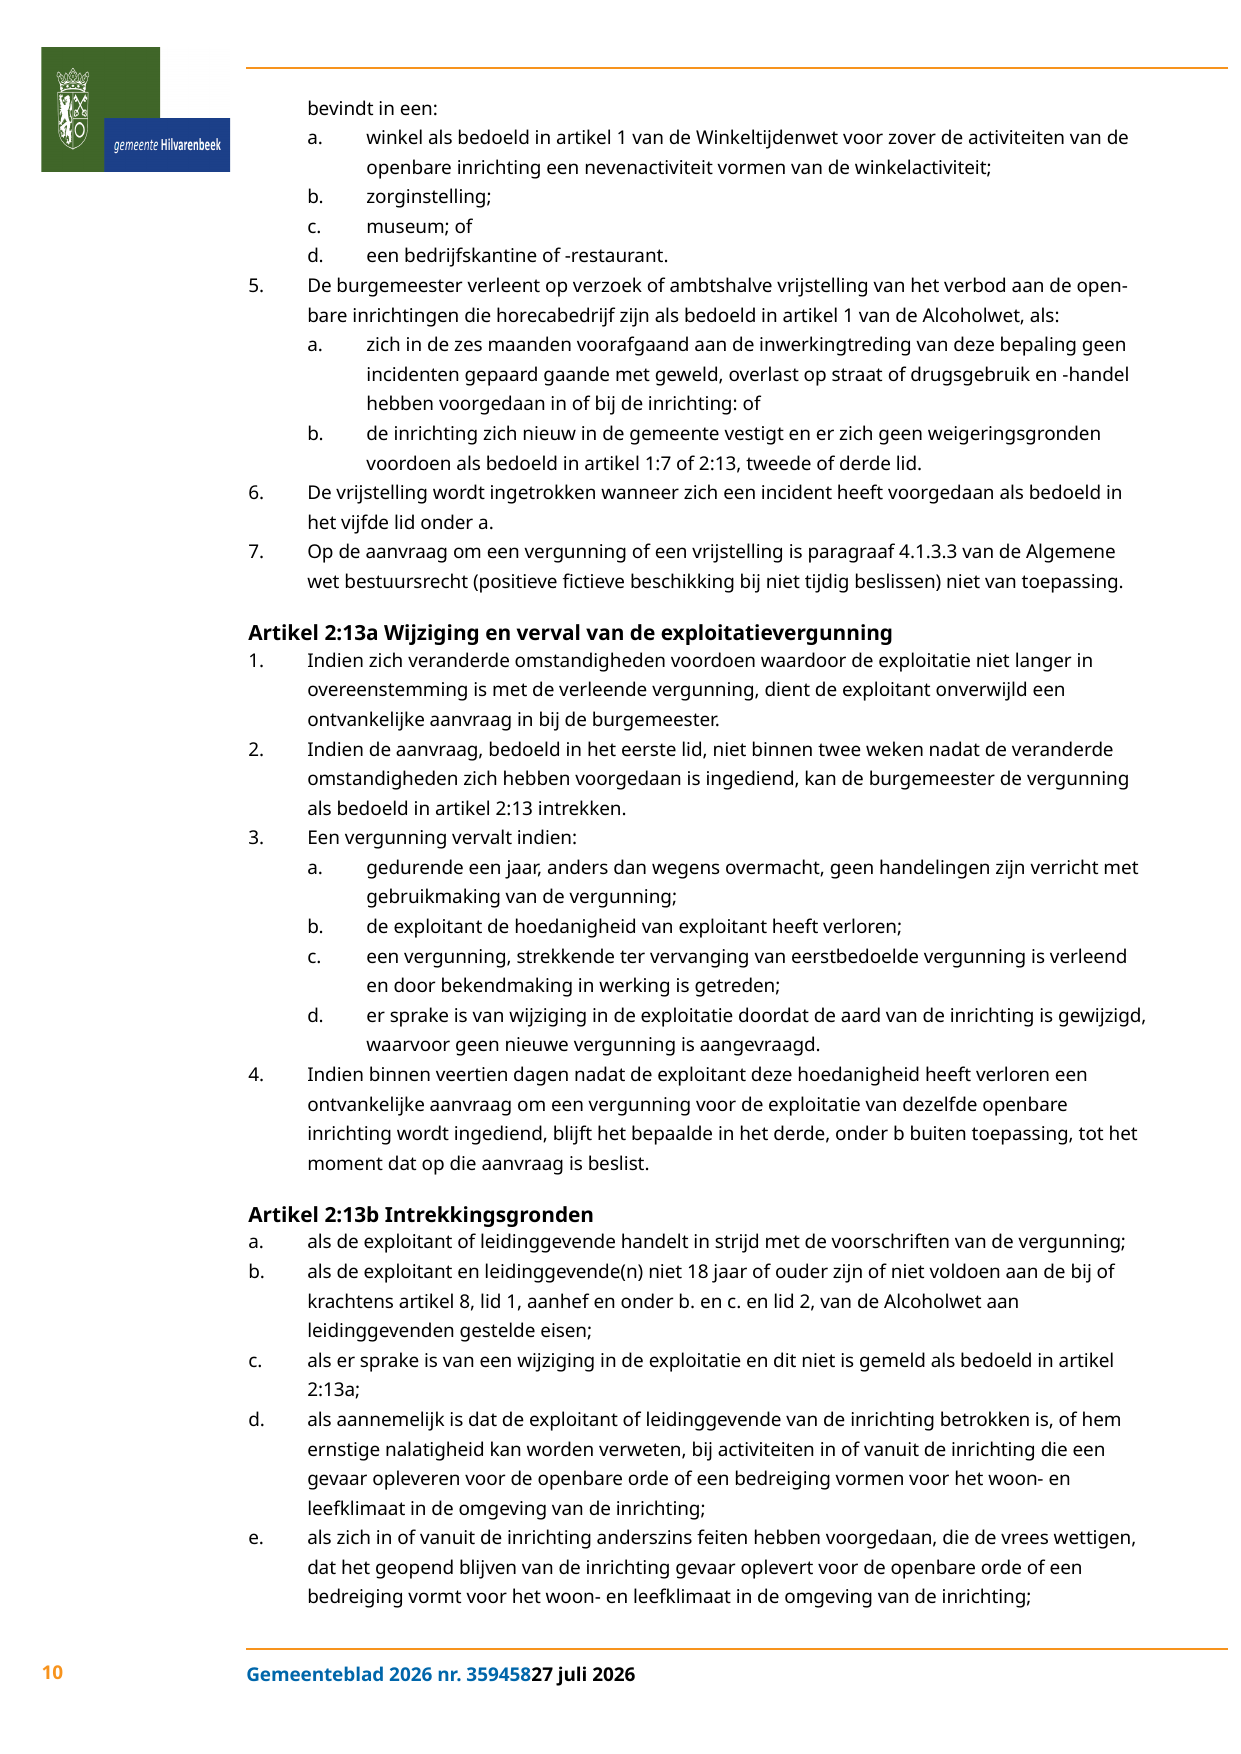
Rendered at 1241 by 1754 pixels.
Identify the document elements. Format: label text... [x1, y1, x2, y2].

list als er sprake is van een wijziging in de exploitatie en dit niet is gemeld als bedoeld in artikel 2:13a; [248, 1347, 1152, 1402]
list Indien zich veranderde omstandigheden voordoen waardoor de exploitatie niet langer in overeenstemming is met de verleende vergunning, dient de exploitant onverwijld een ontvankelijke aanvraag in bij de burgemeester. [248, 647, 1152, 732]
list als de exploitant en leidinggevende(n) niet 18 jaar of ouder zijn of niet voldoen aan de bij of krachtens artikel 8, lid 1, aanhef en onder b. en c. en lid 2, van de Alcoholwet aan leidinggevenden gestelde eisen; [248, 1258, 1152, 1343]
list gedurende een jaar, anders dan wegens overmacht, geen handelingen zijn verricht met gebruikmaking van de vergunning; [307, 854, 1152, 909]
list winkel als bedoeld in artikel 1 van de Winkeltijdenwet voor zover de activiteiten van de openbare inrichting een nevenactiviteit vormen van de winkelactiviteit; [307, 124, 1152, 180]
list een vergunning, strekkende ter vervanging van eerstbedoelde vergunning is verleend en door bekendmaking in werking is getreden; [307, 943, 1152, 998]
list als aannemelijk is dat de exploitant of leidinggevende van de inrichting betrokken is, of hem ernstige nalatigheid kan worden verweten, bij activiteiten in of vanuit de inrichting die een gevaar opleveren voor de openbare orde of een bedreiging vormen voor het woon- en leefklimaat in de omgeving van de inrichting; [248, 1406, 1152, 1521]
list een bedrijfskantine of -restaurant. [307, 243, 1152, 268]
list Indien de aanvraag, bedoeld in het eerste lid, niet binnen twee weken nadat de veranderde omstandigheden zich hebben voorgedaan is ingediend, kan de burgemeester de vergunning als bedoeld in artikel 2:13 intrekken. [248, 736, 1152, 821]
list bevindt in een: [248, 95, 1152, 121]
list zorginstelling; [307, 183, 1152, 209]
list de exploitant de hoedanigheid van exploitant heeft verloren; [307, 913, 1152, 939]
list de inrichting zich nieuw in de gemeente vestigt en er zich geen weigeringsgronden voordoen als bedoeld in artikel 1:7 of 2:13, tweede of derde lid. [307, 420, 1152, 476]
picture [41, 47, 231, 172]
list museum; of [307, 213, 1152, 239]
list De vrijstelling wordt ingetrokken wanneer zich een incident heeft voorgedaan als bedoeld in het vijfde lid onder a. [248, 479, 1152, 535]
text Artikel 2:13b Intrekkingsgronden [248, 1200, 1152, 1229]
list als de exploitant of leidinggevende handelt in strijd met de voorschriften van de vergunning; [248, 1229, 1152, 1254]
list zich in de zes maanden voorafgaand aan de inwerkingtreding van deze bepaling geen incidenten gepaard gaande met geweld, overlast op straat of drugsgebruik en -handel hebben voorgedaan in of bij de inrichting: of [307, 331, 1152, 416]
list als zich in of vanuit de inrichting anderszins feiten hebben voorgedaan, die de vrees wettigen, dat het geopend blijven van de inrichting gevaar oplevert voor de openbare orde of een bedreiging vormt voor het woon- en leefklimaat in de omgeving van de inrichting; [248, 1524, 1152, 1609]
list De burgemeester verleent op verzoek of ambtshalve vrijstelling van het verbod aan de open-bare inrichtingen die horecabedrijf zijn als bedoeld in artikel 1 van de Alcoholwet, als: [248, 272, 1152, 328]
list Een vergunning vervalt indien: [248, 824, 1152, 850]
text Artikel 2:13a Wijziging en verval van de exploitatievergunning [248, 618, 1152, 647]
list Op de aanvraag om een vergunning of een vrijstelling is paragraaf 4.1.3.3 van de Algemene wet bestuursrecht (positieve fictieve beschikking bij niet tijdig beslissen) niet van toepassing. [248, 538, 1152, 594]
list Indien binnen veertien dagen nadat de exploitant deze hoedanigheid heeft verloren een ontvankelijke aanvraag om een vergunning voor de exploitatie van dezelfde openbare inrichting wordt ingediend, blijft het bepaalde in het derde, onder b buiten toepassing, tot het moment dat op die aanvraag is beslist. [248, 1061, 1152, 1176]
list er sprake is van wijziging in de exploitatie doordat de aard van de inrichting is gewijzigd, waarvoor geen nieuwe vergunning is aangevraagd. [307, 1002, 1152, 1057]
